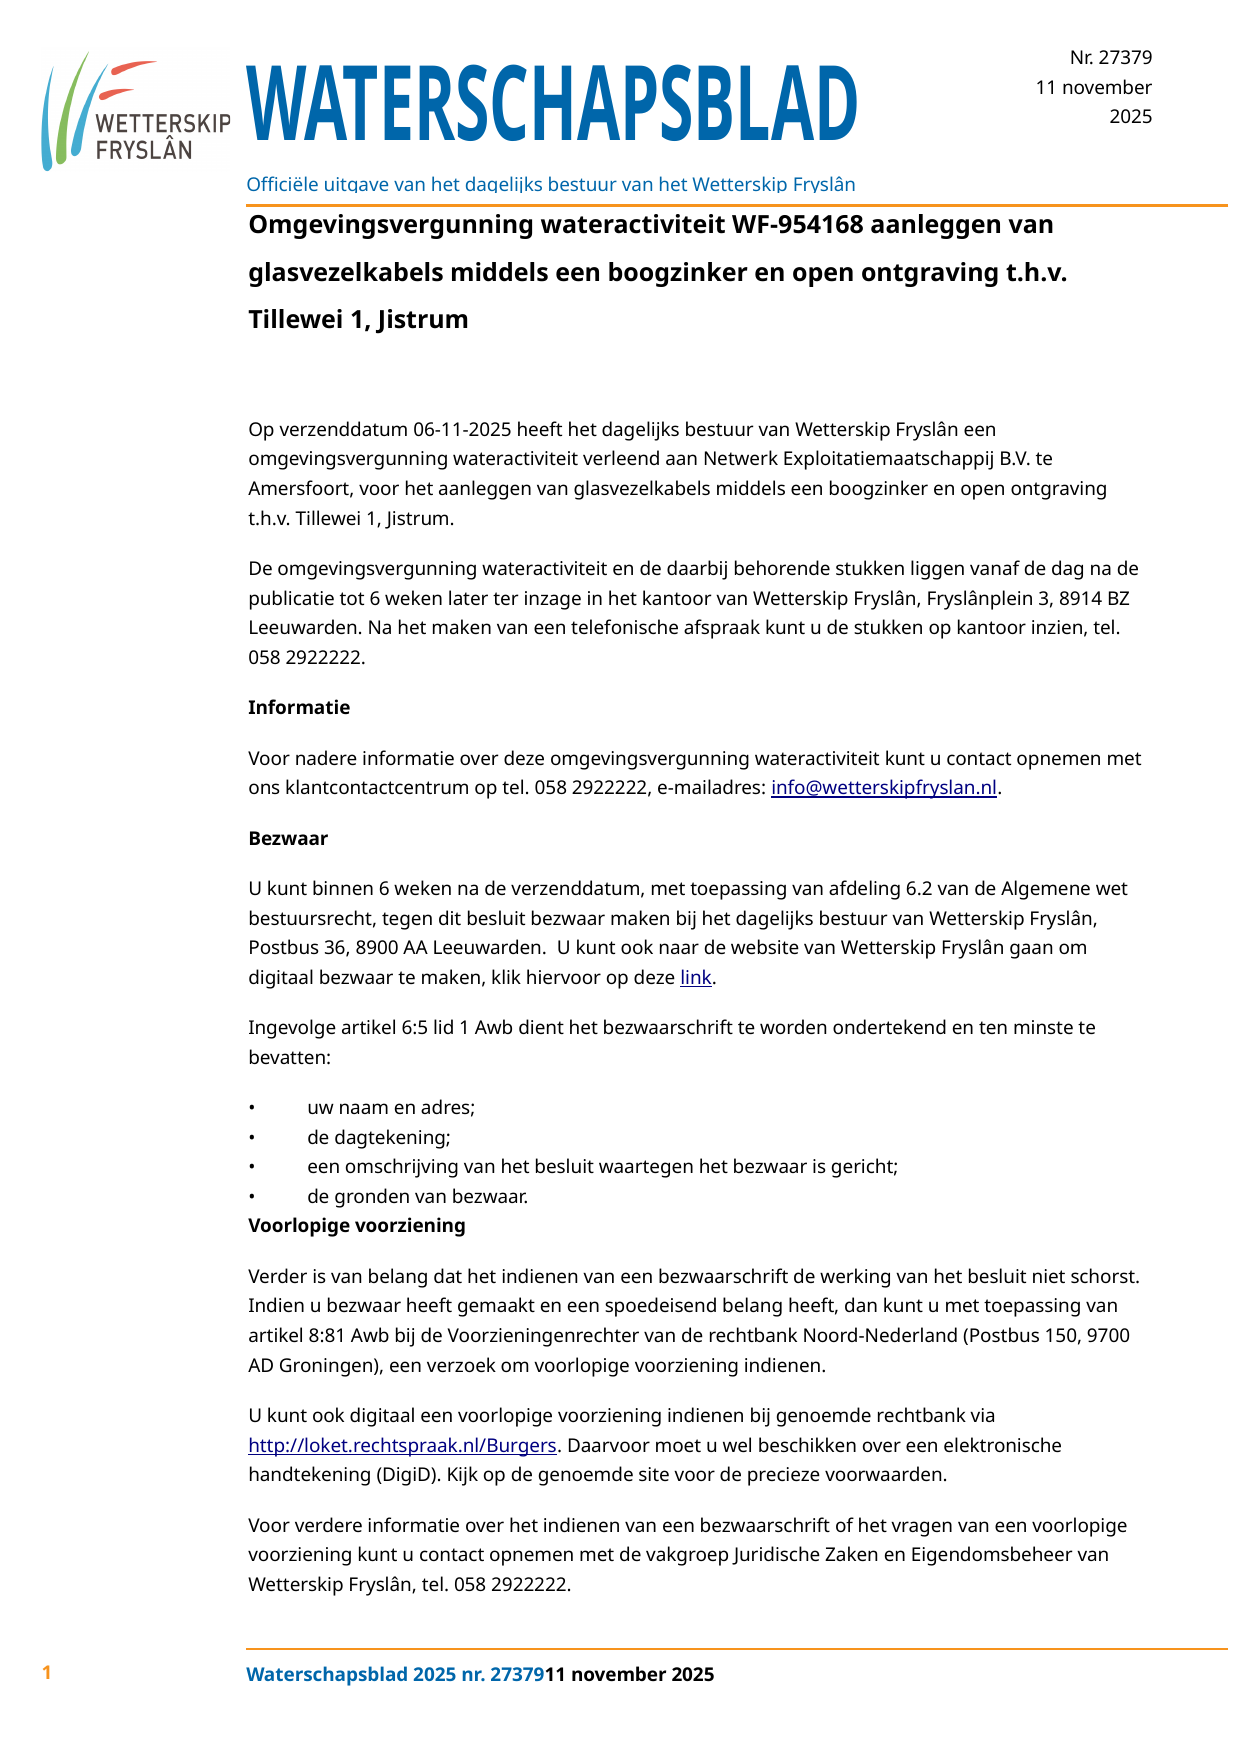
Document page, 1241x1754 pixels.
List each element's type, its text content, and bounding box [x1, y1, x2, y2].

text Bezwaar [248, 825, 1152, 850]
list de gronden van bezwaar. [248, 1183, 1152, 1209]
text Voor nadere informatie over deze omgevingsvergunning wateractiviteit kunt u contact opnemen met ons klantcontactcentrum op tel. 058 2922222, e-mailadres: info@wetterskipfryslan.nl. [248, 745, 1152, 800]
text Op verzenddatum 06-11-2025 heeft het dagelijks bestuur van Wetterskip Fryslân een omgevingsvergunning wateractiviteit verleend aan Netwerk Exploitatiemaatschappij B.V. te Amersfoort, voor het aanleggen van glasvezelkabels middels een boogzinker en open ontgraving t.h.v. Tillewei 1, Jistrum. [248, 416, 1152, 530]
text U kunt binnen 6 weken na de verzenddatum, met toepassing van afdeling 6.2 van de Algemene wet bestuursrecht, tegen dit besluit bezwaar maken bij het dagelijks bestuur van Wetterskip Fryslân, Postbus 36, 8900 AA Leeuwarden. U kunt ook naar de website van Wetterskip Fryslân gaan om digitaal bezwaar te maken, klik hiervoor op deze link. [248, 875, 1152, 989]
text De omgevingsvergunning wateractiviteit en de daarbij behorende stukken liggen vanaf de dag na de publicatie tot 6 weken later ter inzage in het kantoor van Wetterskip Fryslân, Fryslânplein 3, 8914 BZ Leeuwarden. Na het maken van een telefonische afspraak kunt u de stukken op kantoor inzien, tel. 058 2922222. [248, 555, 1152, 669]
text Informatie [248, 694, 1152, 720]
text Voorlopige voorziening [248, 1213, 1152, 1238]
list uw naam en adres; [248, 1094, 1152, 1120]
text Omgevingsvergunning wateractiviteit WF-954168 aanleggen van glasvezelkabels middels een boogzinker en open ontgraving t.h.v. Tillewei 1, Jistrum [248, 207, 1152, 336]
list de dagtekening; [248, 1124, 1152, 1149]
text Voor verdere informatie over het indienen van een bezwaarschrift of het vragen van een voorlopige voorziening kunt u contact opnemen met de vakgroep Juridische Zaken en Eigendomsbeheer van Wetterskip Fryslân, tel. 058 2922222. [248, 1512, 1152, 1597]
text Verder is van belang dat het indienen van een bezwaarschrift de werking van het besluit niet schorst. Indien u bezwaar heeft gemaakt en een spoedeisend belang heeft, dan kunt u met toepassing van artikel 8:81 Awb bij de Voorzieningenrechter van de rechtbank Noord-Nederland (Postbus 150, 9700 AD Groningen), een verzoek om voorlopige voorziening indienen. [248, 1263, 1152, 1377]
list een omschrijving van het besluit waartegen het bezwaar is gericht; [248, 1153, 1152, 1179]
text U kunt ook digitaal een voorlopige voorziening indienen bij genoemde rechtbank via http://loket.rechtspraak.nl/Burgers. Daarvoor moet u wel beschikken over een elektronische handtekening (DigiD). Kijk op de genoemde site voor de precieze voorwaarden. [248, 1402, 1152, 1487]
picture [41, 47, 231, 172]
text Ingevolge artikel 6:5 lid 1 Awb dient het bezwaarschrift te worden ondertekend en ten minste te bevatten: [248, 1014, 1152, 1069]
